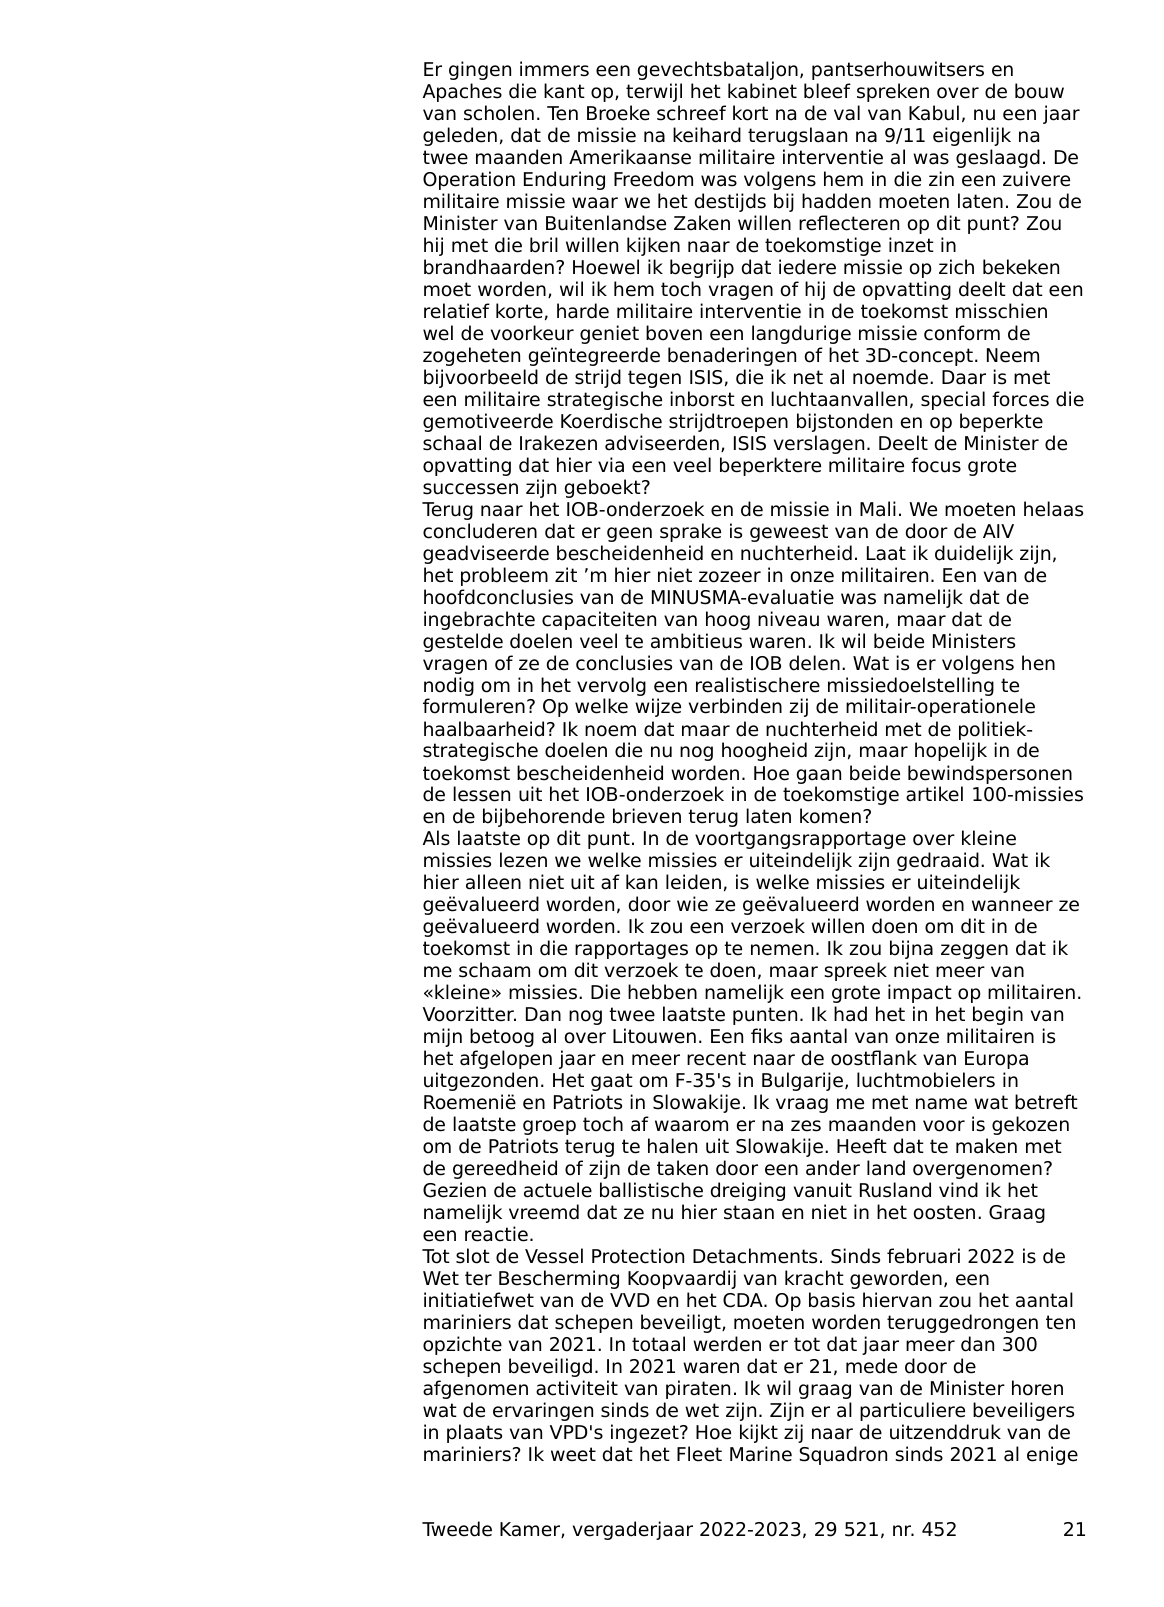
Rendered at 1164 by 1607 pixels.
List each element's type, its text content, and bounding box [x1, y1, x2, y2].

text Als laatste op dit punt. In de voortgangsrapportage over kleine missies lezen we welke missies er uiteindelijk zijn gedraaid. Wat ik hier alleen niet uit af kan leiden, is welke missies er uiteindelijk geëvalueerd worden, door wie ze geëvalueerd worden en wanneer ze geëvalueerd worden. Ik zou een verzoek willen doen om dit in de toekomst in die rapportages op te nemen. Ik zou bijna zeggen dat ik me schaam om dit verzoek te doen, maar spreek niet meer van «kleine» missies. Die hebben namelijk een grote impact op militairen. [422, 828, 1087, 1004]
text Er gingen immers een gevechtsbataljon, pantserhouwitsers en Apaches die kant op, terwijl het kabinet bleef spreken over de bouw van scholen. Ten Broeke schreef kort na de val van Kabul, nu een jaar geleden, dat de missie na keihard terugslaan na 9/11 eigenlijk na twee maanden Amerikaanse militaire interventie al was geslaagd. De Operation Enduring Freedom was volgens hem in die zin een zuivere militaire missie waar we het destijds bij hadden moeten laten. Zou de Minister van Buitenlandse Zaken willen reflecteren op dit punt? Zou hij met die bril willen kijken naar de toekomstige inzet in brandhaarden? Hoewel ik begrijp dat iedere missie op zich bekeken moet worden, wil ik hem toch vragen of hij de opvatting deelt dat een relatief korte, harde militaire interventie in de toekomst misschien wel de voorkeur geniet boven een langdurige missie conform de zogeheten geïntegreerde benaderingen of het 3D-concept. Neem bijvoorbeeld de strijd tegen ISIS, die ik net al noemde. Daar is met een militaire strategische inborst en luchtaanvallen, special forces die gemotiveerde Koerdische strijdtroepen bijstonden en op beperkte schaal de Irakezen adviseerden, ISIS verslagen. Deelt de Minister de opvatting dat hier via een veel beperktere militaire focus grote successen zijn geboekt? [422, 59, 1087, 499]
text Tot slot de Vessel Protection Detachments. Sinds februari 2022 is de Wet ter Bescherming Koopvaardij van kracht geworden, een initiatiefwet van de VVD en het CDA. Op basis hiervan zou het aantal mariniers dat schepen beveiligt, moeten worden teruggedrongen ten opzichte van 2021. In totaal werden er tot dat jaar meer dan 300 schepen beveiligd. In 2021 waren dat er 21, mede door de afgenomen activiteit van piraten. Ik wil graag van de Minister horen wat de ervaringen sinds de wet zijn. Zijn er al particuliere beveiligers in plaats van VPD's ingezet? Hoe kijkt zij naar de uitzenddruk van de mariniers? Ik weet dat het Fleet Marine Squadron sinds 2021 al enige [422, 1246, 1087, 1466]
text Voorzitter. Dan nog twee laatste punten. Ik had het in het begin van mijn betoog al over Litouwen. Een fiks aantal van onze militairen is het afgelopen jaar en meer recent naar de oostflank van Europa uitgezonden. Het gaat om F-35's in Bulgarije, luchtmobielers in Roemenië en Patriots in Slowakije. Ik vraag me met name wat betreft de laatste groep toch af waarom er na zes maanden voor is gekozen om de Patriots terug te halen uit Slowakije. Heeft dat te maken met de gereedheid of zijn de taken door een ander land overgenomen? Gezien de actuele ballistische dreiging vanuit Rusland vind ik het namelijk vreemd dat ze nu hier staan en niet in het oosten. Graag een reactie. [422, 1004, 1087, 1246]
text Terug naar het IOB-onderzoek en de missie in Mali. We moeten helaas concluderen dat er geen sprake is geweest van de door de AIV geadviseerde bescheidenheid en nuchterheid. Laat ik duidelijk zijn, het probleem zit ’m hier niet zozeer in onze militairen. Een van de hoofdconclusies van de MINUSMA-evaluatie was namelijk dat de ingebrachte capaciteiten van hoog niveau waren, maar dat de gestelde doelen veel te ambitieus waren. Ik wil beide Ministers vragen of ze de conclusies van de IOB delen. Wat is er volgens hen nodig om in het vervolg een realistischere missiedoelstelling te formuleren? Op welke wijze verbinden zij de militair-operationele haalbaarheid? Ik noem dat maar de nuchterheid met de politiek-strategische doelen die nu nog hoogheid zijn, maar hopelijk in de toekomst bescheidenheid worden. Hoe gaan beide bewindspersonen de lessen uit het IOB-onderzoek in de toekomstige artikel 100-missies en de bijbehorende brieven terug laten komen? [422, 499, 1087, 828]
